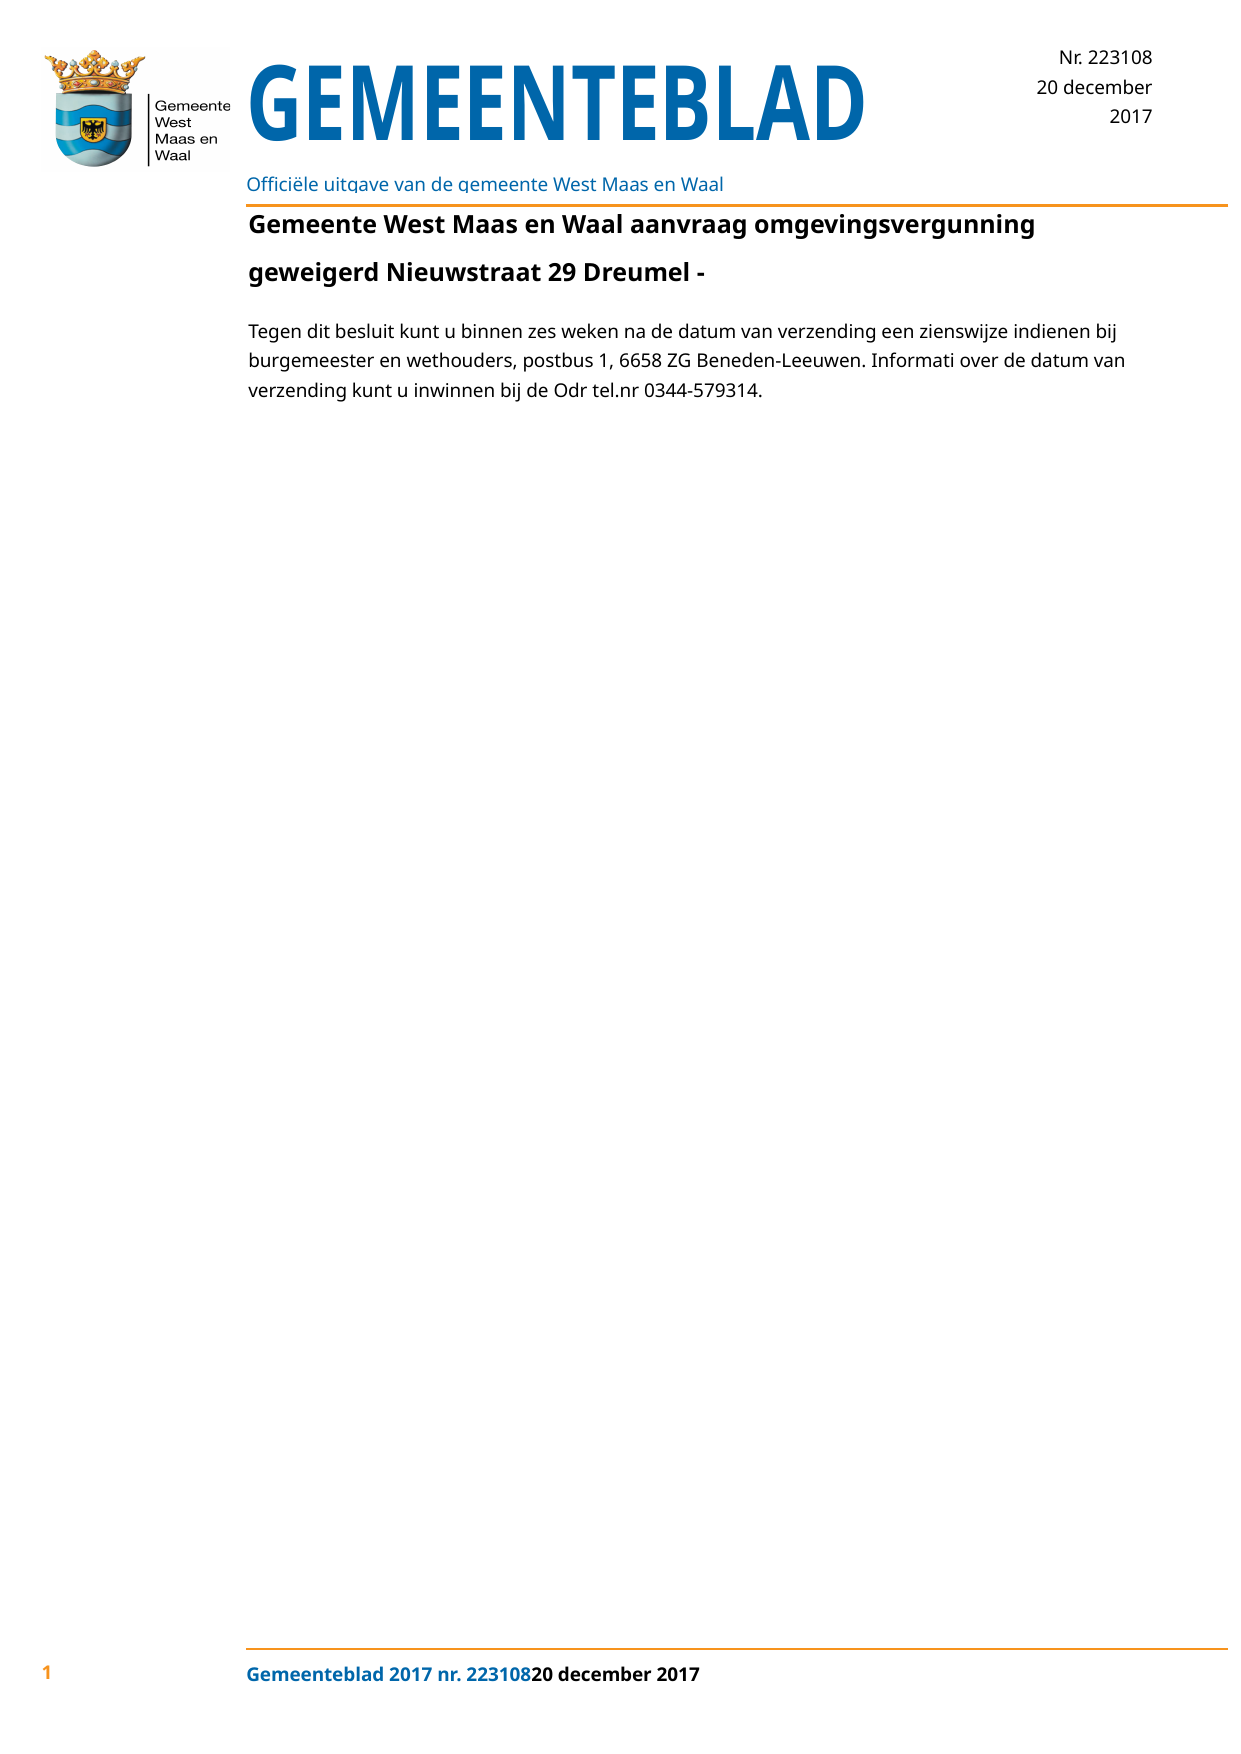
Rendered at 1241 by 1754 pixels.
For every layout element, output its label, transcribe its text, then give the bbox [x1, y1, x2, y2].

text Gemeente West Maas en Waal aanvraag omgevingsvergunning geweigerd Nieuwstraat 29 Dreumel - [248, 207, 1152, 288]
picture [41, 47, 231, 172]
text Tegen dit besluit kunt u binnen zes weken na de datum van verzending een zienswijze indienen bij burgemeester en wethouders, postbus 1, 6658 ZG Beneden-Leeuwen. Informati over de datum van verzending kunt u inwinnen bij de Odr tel.nr 0344-579314. [248, 318, 1152, 403]
